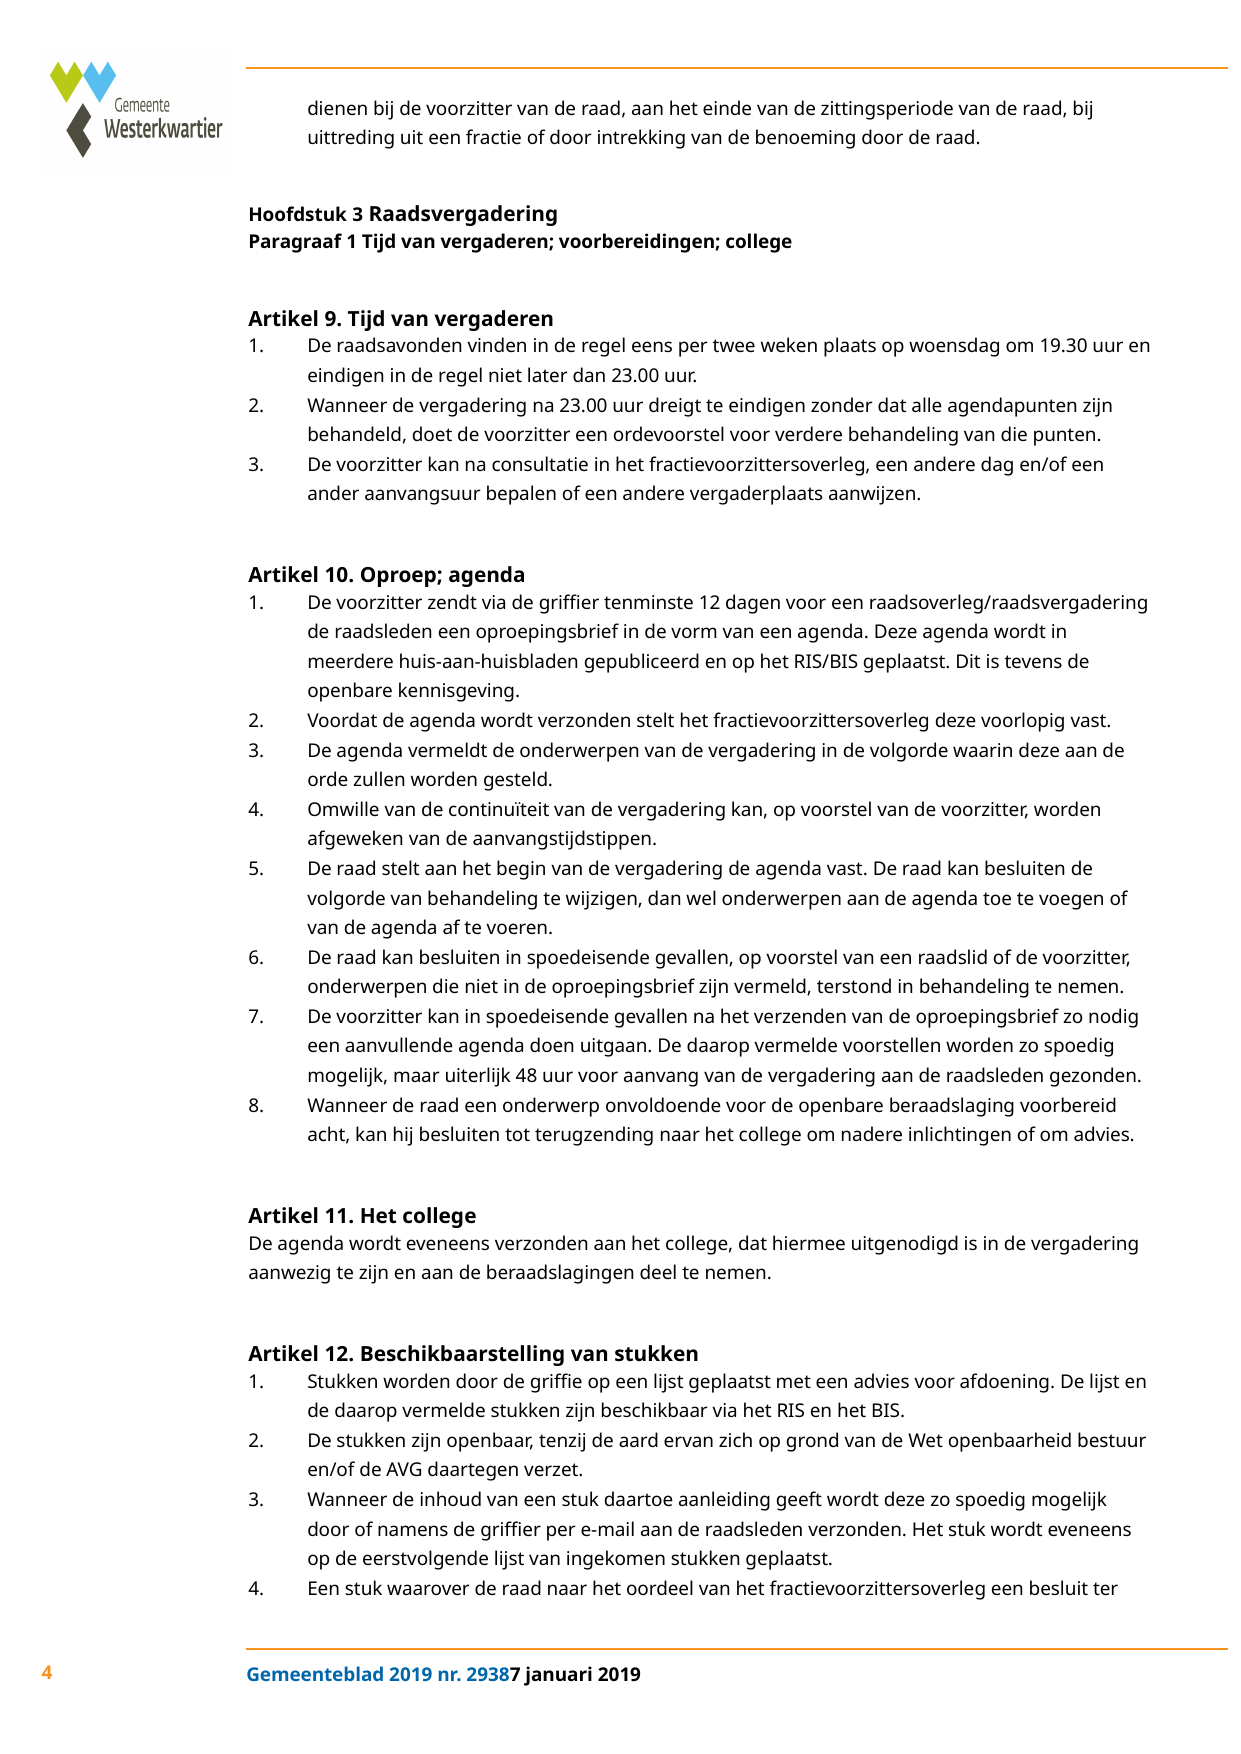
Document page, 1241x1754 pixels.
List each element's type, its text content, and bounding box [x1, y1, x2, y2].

list De voorzitter kan in spoedeisende gevallen na het verzenden van de oproepingsbrief zo nodig een aanvullende agenda doen uitgaan. De daarop vermelde voorstellen worden zo spoedig mogelijk, maar uiterlijk 48 uur voor aanvang van de vergadering aan de raadsleden gezonden. [248, 1003, 1152, 1088]
list De stukken zijn openbaar, tenzij de aard ervan zich op grond van de Wet openbaarheid bestuur en/of de AVG daartegen verzet. [248, 1427, 1152, 1482]
picture [41, 47, 231, 172]
list Wanneer de raad een onderwerp onvoldoende voor de openbare beraadslaging voorbereid acht, kan hij besluiten tot terugzending naar het college om nadere inlichtingen of om advies. [248, 1092, 1152, 1147]
text Paragraaf 1 Tijd van vergaderen; voorbereidingen; college [248, 228, 1152, 254]
list De voorzitter kan na consultatie in het fractievoorzittersoverleg, een andere dag en/of een ander aanvangsuur bepalen of een andere vergaderplaats aanwijzen. [248, 451, 1152, 506]
list De agenda vermeldt de onderwerpen van de vergadering in de volgorde waarin deze aan de orde zullen worden gesteld. [248, 737, 1152, 792]
list Wanneer de inhoud van een stuk daartoe aanleiding geeft wordt deze zo spoedig mogelijk door of namens de griffier per e-mail aan de raadsleden verzonden. Het stuk wordt eveneens op de eerstvolgende lijst van ingekomen stukken geplaatst. [248, 1486, 1152, 1571]
list Omwille van de continuïteit van de vergadering kan, op voorstel van de voorzitter, worden afgeweken van de aanvangstijdstippen. [248, 796, 1152, 851]
text De agenda wordt eveneens verzonden aan het college, dat hiermee uitgenodigd is in de vergadering aanwezig te zijn en aan de beraadslagingen deel te nemen. [248, 1230, 1152, 1285]
list De voorzitter zendt via de griffier tenminste 12 dagen voor een raadsoverleg/raadsvergadering de raadsleden een oproepingsbrief in de vorm van een agenda. Deze agenda wordt in meerdere huis-aan-huisbladen gepubliceerd en op het RIS/BIS geplaatst. Dit is tevens de openbare kennisgeving. [248, 589, 1152, 703]
list De raadsavonden vinden in de regel eens per twee weken plaats op woensdag om 19.30 uur en eindigen in de regel niet later dan 23.00 uur. [248, 333, 1152, 388]
text Artikel 11. Het college [248, 1201, 1152, 1230]
list Voordat de agenda wordt verzonden stelt het fractievoorzittersoverleg deze voorlopig vast. [248, 707, 1152, 733]
text Artikel 9. Tijd van vergaderen [248, 304, 1152, 333]
list De raad stelt aan het begin van de vergadering de agenda vast. De raad kan besluiten de volgorde van behandeling te wijzigen, dan wel onderwerpen aan de agenda toe te voegen of van de agenda af te voeren. [248, 855, 1152, 940]
text Artikel 12. Beschikbaarstelling van stukken [248, 1339, 1152, 1368]
list Wanneer de vergadering na 23.00 uur dreigt te eindigen zonder dat alle agendapunten zijn behandeld, doet de voorzitter een ordevoorstel voor verdere behandeling van die punten. [248, 392, 1152, 447]
list Een stuk waarover de raad naar het oordeel van het fractievoorzittersoverleg een besluit ter [248, 1575, 1152, 1601]
list Stukken worden door de griffie op een lijst geplaatst met een advies voor afdoening. De lijst en de daarop vermelde stukken zijn beschikbaar via het RIS en het BIS. [248, 1368, 1152, 1423]
list De raad kan besluiten in spoedeisende gevallen, op voorstel van een raadslid of de voorzitter, onderwerpen die niet in de oproepingsbrief zijn vermeld, terstond in behandeling te nemen. [248, 944, 1152, 999]
text Artikel 10. Oproep; agenda [248, 561, 1152, 589]
text Hoofdstuk 3 Raadsvergadering [248, 199, 1152, 228]
list dienen bij de voorzitter van de raad, aan het einde van de zittingsperiode van de raad, bij uittreding uit een fractie of door intrekking van de benoeming door de raad. [248, 95, 1152, 150]
